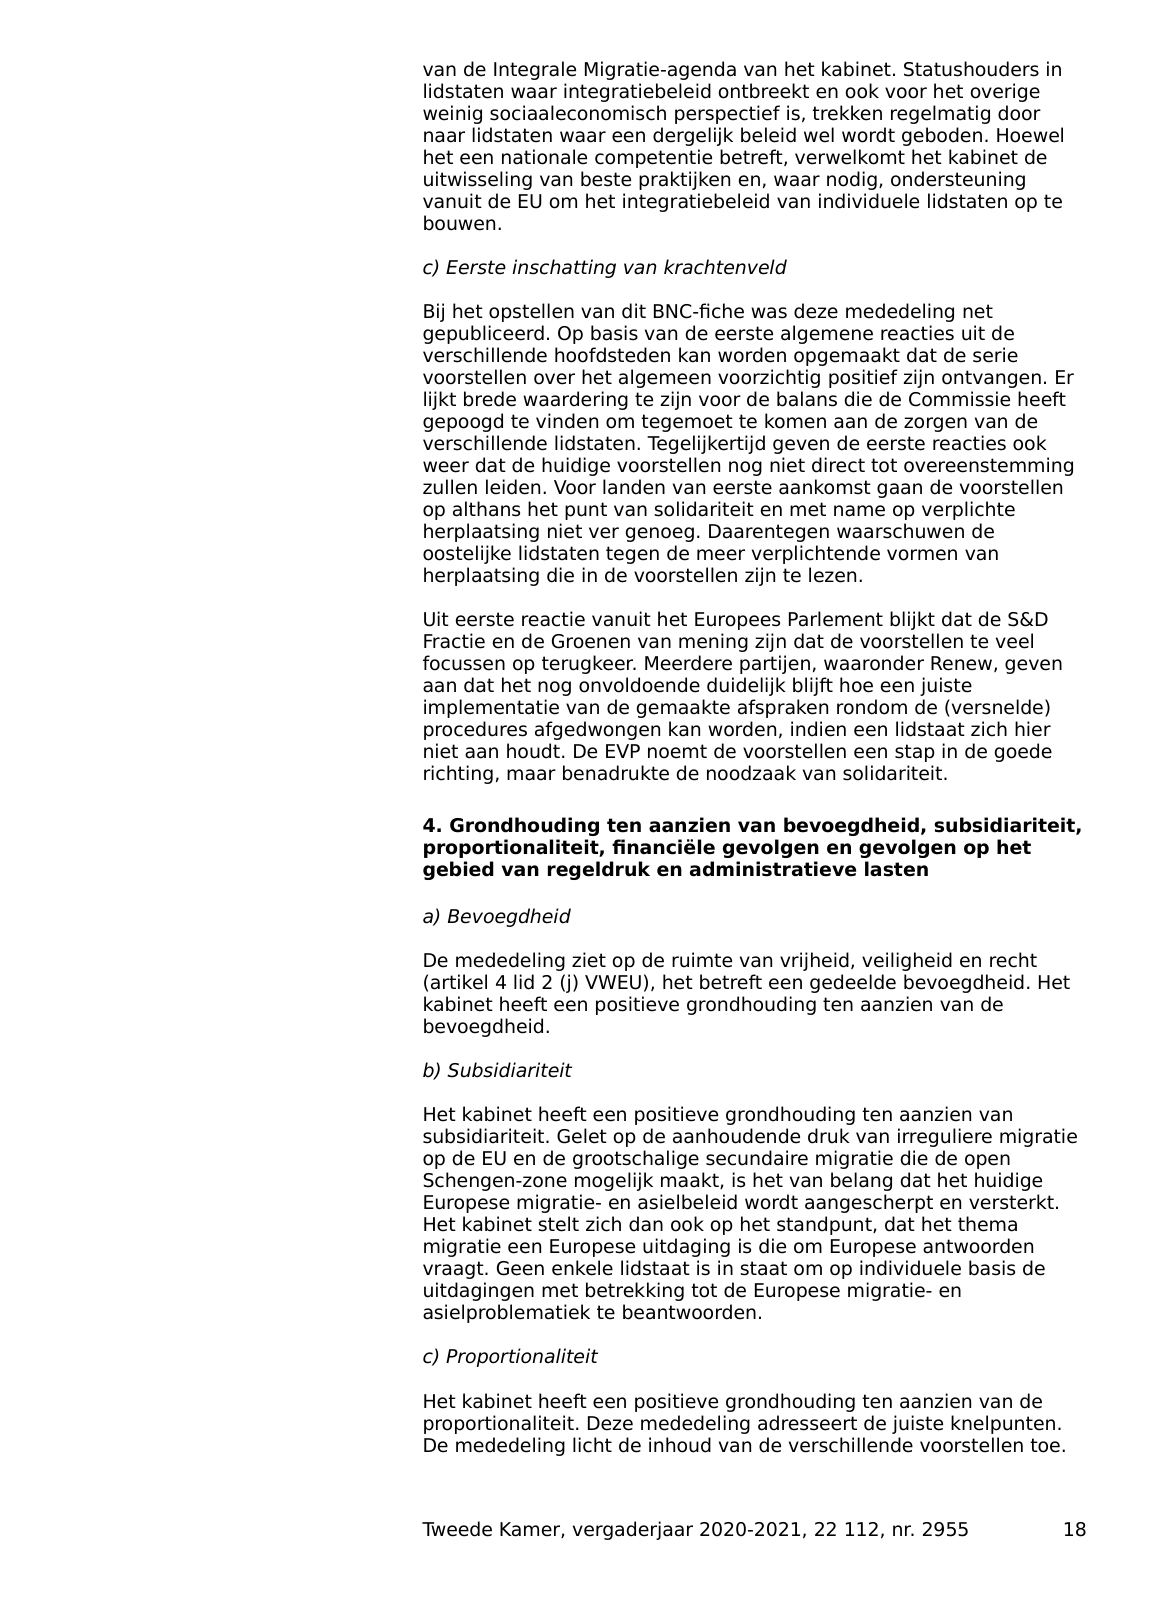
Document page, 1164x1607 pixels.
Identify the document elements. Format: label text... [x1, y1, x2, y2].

text Bij het opstellen van dit BNC-fiche was deze mededeling net gepubliceerd. Op basis van de eerste algemene reacties uit de verschillende hoofdsteden kan worden opgemaakt dat de serie voorstellen over het algemeen voorzichtig positief zijn ontvangen. Er lijkt brede waardering te zijn voor de balans die de Commissie heeft gepoogd te vinden om tegemoet te komen aan de zorgen van de verschillende lidstaten. Tegelijkertijd geven de eerste reacties ook weer dat de huidige voorstellen nog niet direct tot overeenstemming zullen leiden. Voor landen van eerste aankomst gaan de voorstellen op althans het punt van solidariteit en met name op verplichte herplaatsing niet ver genoeg. Daarentegen waarschuwen de oostelijke lidstaten tegen de meer verplichtende vormen van herplaatsing die in de voorstellen zijn te lezen. [422, 301, 1087, 587]
text Het kabinet heeft een positieve grondhouding ten aanzien van de proportionaliteit. Deze mededeling adresseert de juiste knelpunten. De mededeling licht de inhoud van de verschillende voorstellen toe. [422, 1391, 1087, 1456]
subtitle c) Eerste inschatting van krachtenveld [422, 257, 1087, 279]
text Uit eerste reactie vanuit het Europees Parlement blijkt dat de S&D Fractie en de Groenen van mening zijn dat de voorstellen te veel focussen op terugkeer. Meerdere partijen, waaronder Renew, geven aan dat het nog onvoldoende duidelijk blijft hoe een juiste implementatie van de gemaakte afspraken rondom de (versnelde) procedures afgedwongen kan worden, indien een lidstaat zich hier niet aan houdt. De EVP noemt de voorstellen een stap in de goede richting, maar benadrukte de noodzaak van solidariteit. [422, 609, 1087, 785]
subtitle 4. Grondhouding ten aanzien van bevoegdheid, subsidiariteit, proportionaliteit, financiële gevolgen en gevolgen op het gebied van regeldruk en administratieve lasten [422, 815, 1087, 881]
subtitle a) Bevoegdheid [422, 906, 1087, 928]
text De mededeling ziet op de ruimte van vrijheid, veiligheid en recht (artikel 4 lid 2 (j) VWEU), het betreft een gedeelde bevoegdheid. Het kabinet heeft een positieve grondhouding ten aanzien van de bevoegdheid. [422, 950, 1087, 1038]
subtitle c) Proportionaliteit [422, 1346, 1087, 1368]
text van de Integrale Migratie-agenda van het kabinet. Statushouders in lidstaten waar integratiebeleid ontbreekt en ook voor het overige weinig sociaaleconomisch perspectief is, trekken regelmatig door naar lidstaten waar een dergelijk beleid wel wordt geboden. Hoewel het een nationale competentie betreft, verwelkomt het kabinet de uitwisseling van beste praktijken en, waar nodig, ondersteuning vanuit de EU om het integratiebeleid van individuele lidstaten op te bouwen. [422, 59, 1087, 235]
text Het kabinet heeft een positieve grondhouding ten aanzien van subsidiariteit. Gelet op de aanhoudende druk van irreguliere migratie op de EU en de grootschalige secundaire migratie die de open Schengen-zone mogelijk maakt, is het van belang dat het huidige Europese migratie- en asielbeleid wordt aangescherpt en versterkt. Het kabinet stelt zich dan ook op het standpunt, dat het thema migratie een Europese uitdaging is die om Europese antwoorden vraagt. Geen enkele lidstaat is in staat om op individuele basis de uitdagingen met betrekking tot de Europese migratie- en asielproblematiek te beantwoorden. [422, 1104, 1087, 1324]
subtitle b) Subsidiariteit [422, 1060, 1087, 1082]
